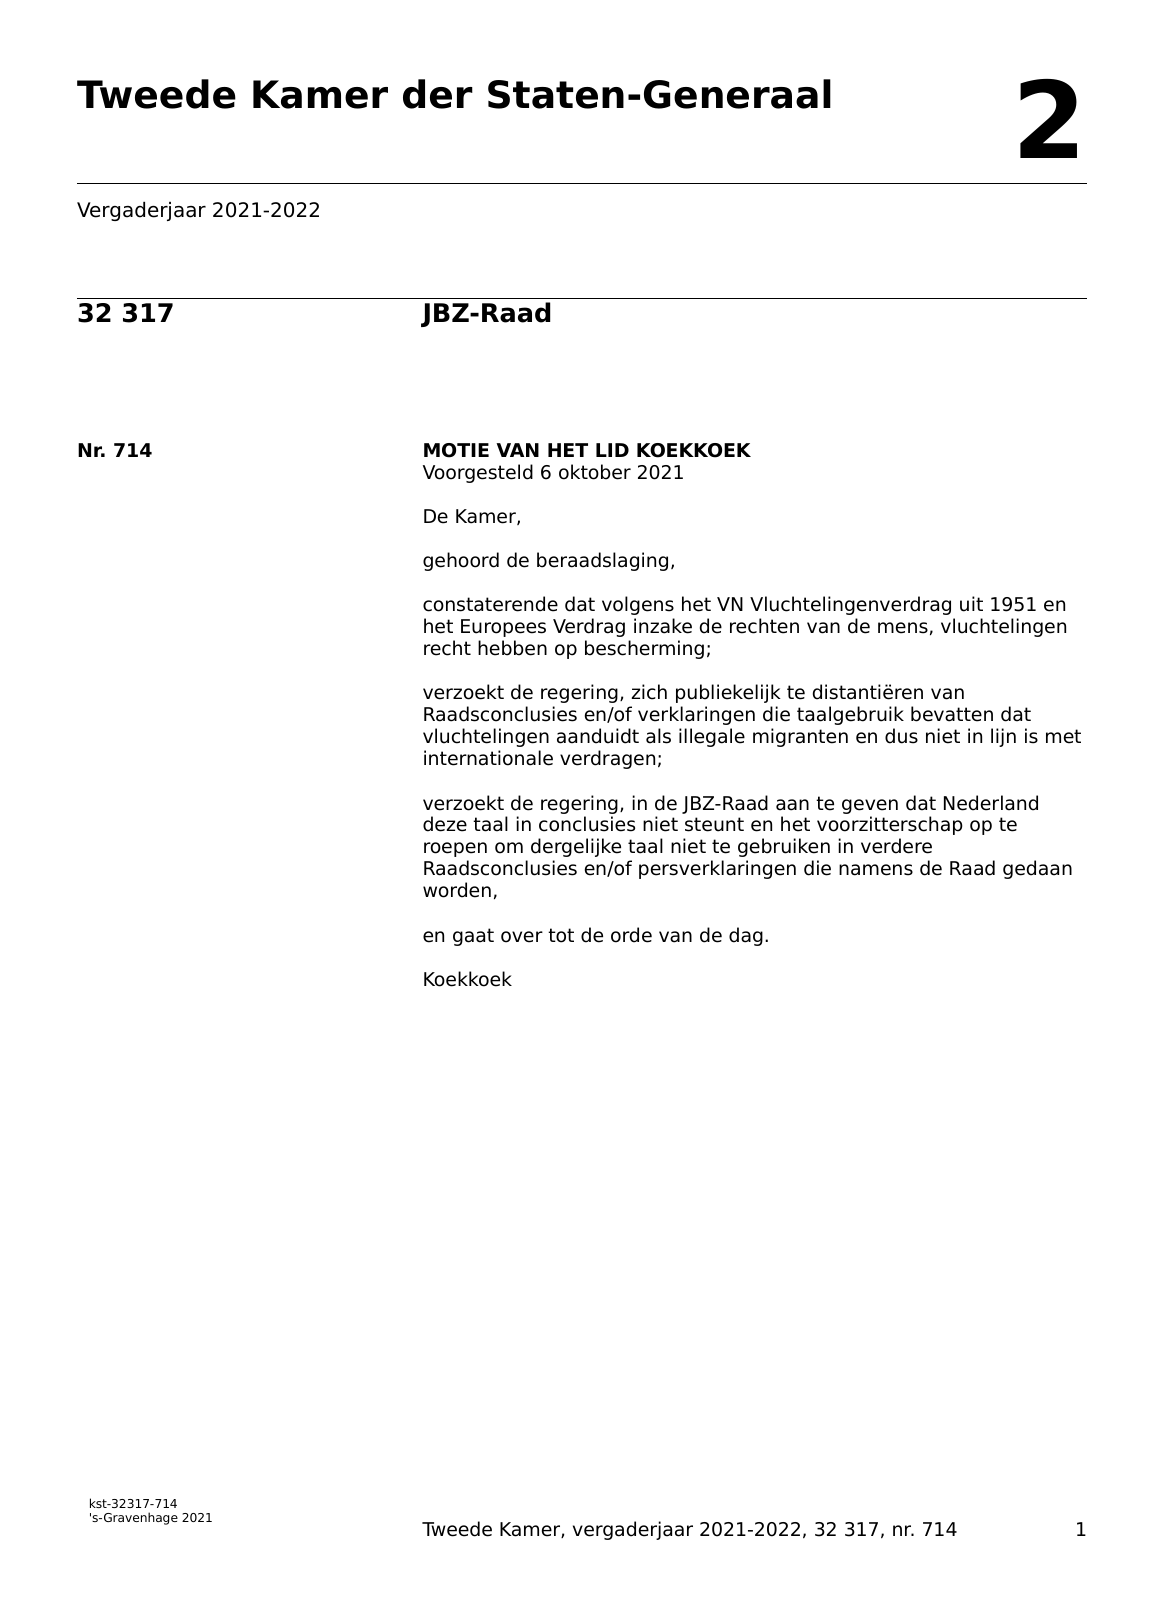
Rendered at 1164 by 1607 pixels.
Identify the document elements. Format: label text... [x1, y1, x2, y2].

text gehoord de beraadslaging, [422, 550, 1087, 572]
text Voorgesteld 6 oktober 2021 [422, 462, 1087, 484]
text verzoekt de regering, zich publiekelijk te distantiëren van Raadsconclusies en/of verklaringen die taalgebruik bevatten dat vluchtelingen aanduidt als illegale migranten en dus niet in lijn is met internationale verdragen; [422, 682, 1087, 770]
table_header Tweede Kamer der Staten-Generaal [77, 59, 886, 183]
table_cell Vergaderjaar 2021-2022 [77, 184, 1087, 298]
text kst-32317-714 [88, 1497, 323, 1511]
subtitle 32 317 JBZ-Raad [77, 299, 1087, 329]
text Koekkoek [422, 969, 1087, 991]
text 's-Gravenhage 2021 [88, 1511, 323, 1525]
subtitle Nr. 714 MOTIE VAN HET LID KOEKKOEK [77, 440, 1087, 462]
text De Kamer, [422, 506, 1087, 528]
text verzoekt de regering, in de JBZ-Raad aan te geven dat Nederland deze taal in conclusies niet steunt en het voorzitterschap op te roepen om dergelijke taal niet te gebruiken in verdere Raadsconclusies en/of persverklaringen die namens de Raad gedaan worden, [422, 792, 1087, 902]
table_header 2 [886, 59, 1087, 183]
text en gaat over tot de orde van de dag. [422, 924, 1087, 946]
text constaterende dat volgens het VN Vluchtelingenverdrag uit 1951 en het Europees Verdrag inzake de rechten van de mens, vluchtelingen recht hebben op bescherming; [422, 594, 1087, 660]
